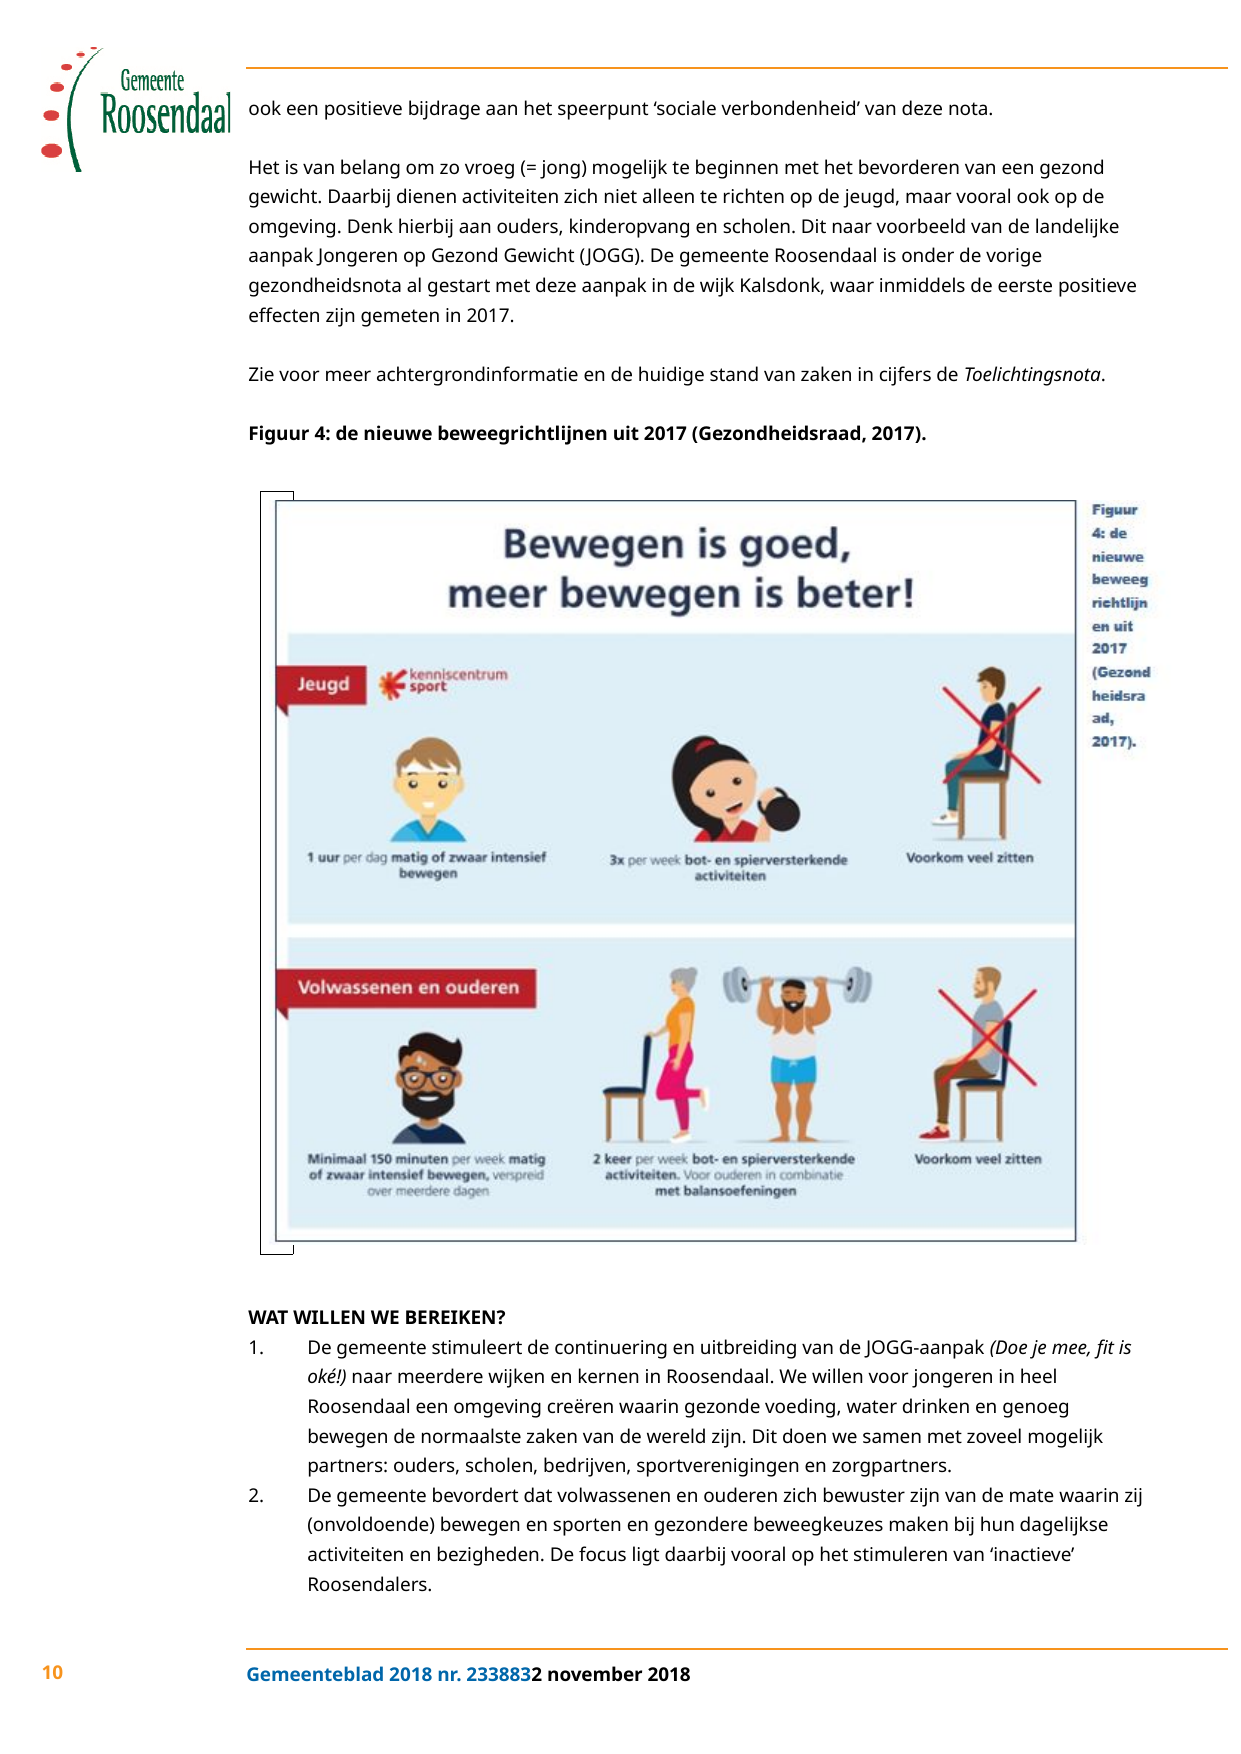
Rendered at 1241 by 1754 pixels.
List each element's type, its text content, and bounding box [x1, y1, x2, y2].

text ook een positieve bijdrage aan het speerpunt ‘sociale verbondenheid’ van deze nota. [248, 95, 1152, 121]
text WAT WILLEN WE BEREIKEN? [248, 1304, 1152, 1330]
list De gemeente bevordert dat volwassenen en ouderen zich bewuster zijn van de mate waarin zij (onvoldoende) bewegen en sporten en gezondere beweegkeuzes maken bij hun dagelijkse activiteiten en bezigheden. De focus ligt daarbij vooral op het stimuleren van ‘inactieve’ Roosendalers. [248, 1482, 1152, 1597]
list De gemeente stimuleert de continuering en uitbreiding van de JOGG-aanpak (Doe je mee, fit is oké!) naar meerdere wijken en kernen in Roosendaal. We willen voor jongeren in heel Roosendaal een omgeving creëren waarin gezonde voeding, water drinken en genoeg bewegen de normaalste zaken van de wereld zijn. Dit doen we samen met zoveel mogelijk partners: ouders, scholen, bedrijven, sportverenigingen en zorgpartners. [248, 1334, 1152, 1478]
text Zie voor meer achtergrondinformatie en de huidige stand van zaken in cijfers de Toelichtingsnota. [248, 361, 1152, 387]
picture [268, 500, 1173, 1245]
text Figuur 4: de nieuwe beweegrichtlijnen uit 2017 (Gezondheidsraad, 2017). [248, 420, 1152, 446]
text Het is van belang om zo vroeg (= jong) mogelijk te beginnen met het bevorderen van een gezond gewicht. Daarbij dienen activiteiten zich niet alleen te richten op de jeugd, maar vooral ook op de omgeving. Denk hierbij aan ouders, kinderopvang en scholen. Dit naar voorbeeld van de landelijke aanpak Jongeren op Gezond Gewicht (JOGG). De gemeente Roosendaal is onder de vorige gezondheidsnota al gestart met deze aanpak in de wijk Kalsdonk, waar inmiddels de eerste positieve effecten zijn gemeten in 2017. [248, 154, 1152, 328]
picture [41, 47, 231, 172]
